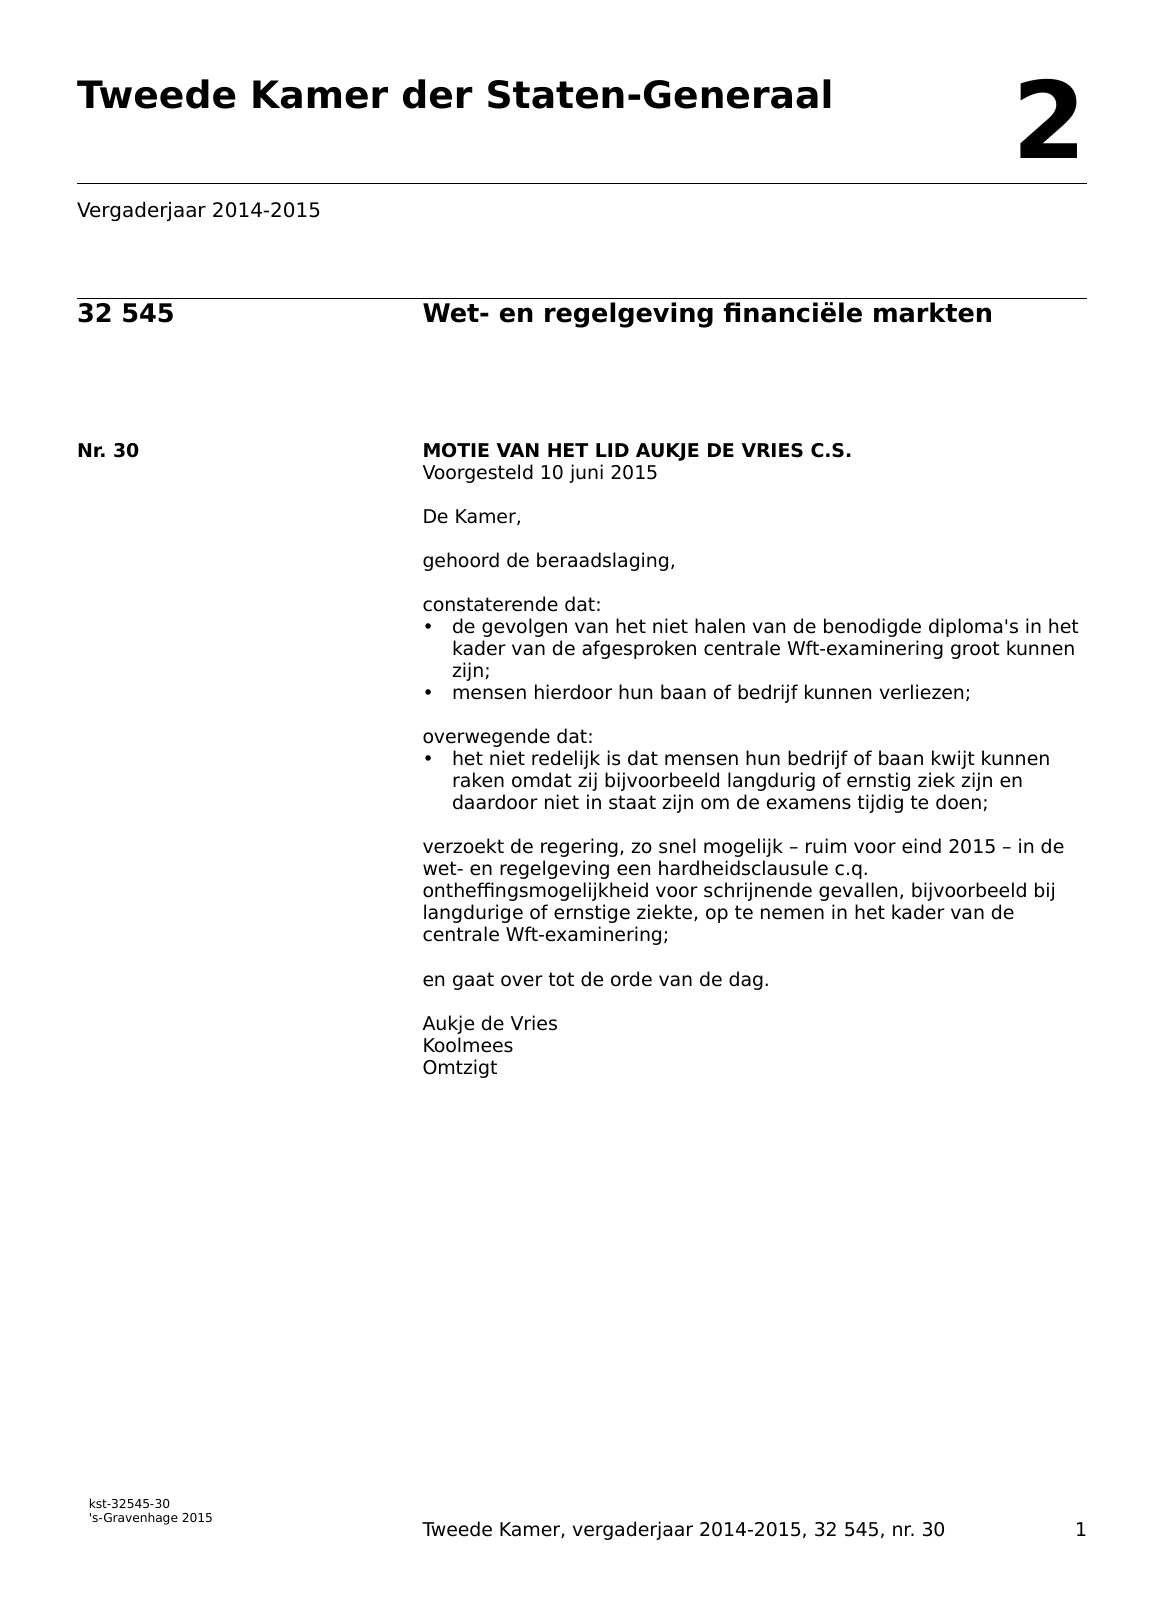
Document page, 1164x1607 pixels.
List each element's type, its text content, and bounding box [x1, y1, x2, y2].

text gehoord de beraadslaging, [422, 550, 1087, 572]
text • mensen hierdoor hun baan of bedrijf kunnen verliezen; [422, 682, 1087, 704]
text constaterende dat: [422, 594, 1087, 616]
subtitle Nr. 30 MOTIE VAN HET LID AUKJE DE VRIES C.S. [77, 440, 1087, 462]
text kst-32545-30 [88, 1497, 323, 1511]
table_header Tweede Kamer der Staten-Generaal [77, 59, 886, 183]
text en gaat over tot de orde van de dag. [422, 968, 1087, 990]
text De Kamer, [422, 506, 1087, 528]
text Aukje de Vries [422, 1013, 1087, 1034]
text Omtzigt [422, 1057, 1087, 1078]
text verzoekt de regering, zo snel mogelijk – ruim voor eind 2015 – in de wet- en regelgeving een hardheidsclausule c.q. ontheffingsmogelijkheid voor schrijnende gevallen, bijvoorbeeld bij langdurige of ernstige ziekte, op te nemen in het kader van de centrale Wft-examinering; [422, 836, 1087, 946]
text Koolmees [422, 1034, 1087, 1057]
table_header 2 [886, 59, 1087, 183]
text 's-Gravenhage 2015 [88, 1511, 323, 1525]
text overwegende dat: [422, 726, 1087, 748]
subtitle 32 545 Wet- en regelgeving financiële markten [77, 299, 1087, 329]
text Voorgesteld 10 juni 2015 [422, 462, 1087, 484]
table_cell Vergaderjaar 2014-2015 [77, 184, 1087, 298]
text • het niet redelijk is dat mensen hun bedrijf of baan kwijt kunnen raken omdat zij bijvoorbeeld langdurig of ernstig ziek zijn en daardoor niet in staat zijn om de examens tijdig te doen; [422, 748, 1087, 814]
text • de gevolgen van het niet halen van de benodigde diploma's in het kader van de afgesproken centrale Wft-examinering groot kunnen zijn; [422, 616, 1087, 682]
